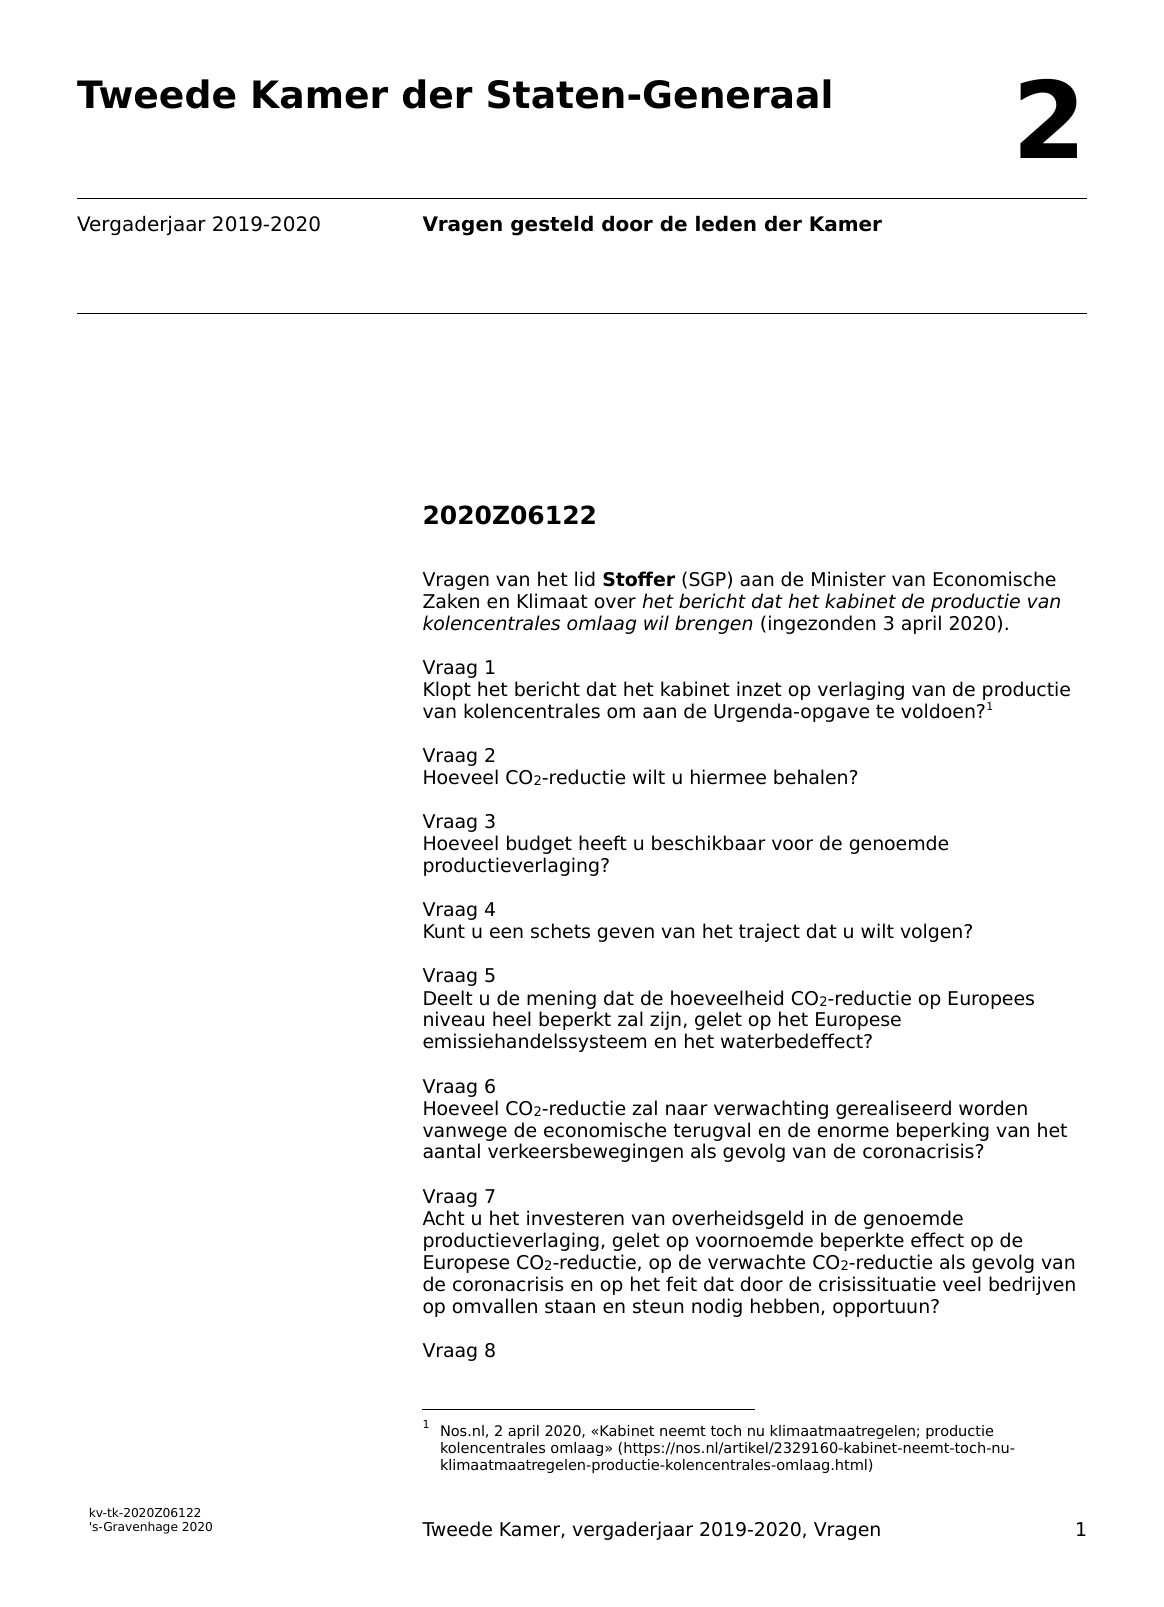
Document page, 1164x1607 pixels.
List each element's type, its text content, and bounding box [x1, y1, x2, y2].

text Vraag 5 [422, 965, 1087, 987]
text Hoeveel CO2-reductie wilt u hiermee behalen? [422, 767, 1087, 789]
text Vraag 6 [422, 1076, 1087, 1097]
table_header Tweede Kamer der Staten-Generaal [77, 59, 886, 198]
text Nos.nl, 2 april 2020, «Kabinet neemt toch nu klimaatmaatregelen; productie kolencentrales omlaag» (https://nos.nl/artikel/2329160-kabinet-neemt-toch-nu-klimaatmaatregelen-productie-kolencentrales-omlaag.html) [422, 1418, 1087, 1474]
text Vraag 7 [422, 1186, 1087, 1208]
text Vraag 4 [422, 899, 1087, 921]
text Vraag 8 [422, 1340, 1087, 1362]
text Kunt u een schets geven van het traject dat u wilt volgen? [422, 921, 1087, 943]
text kv-tk-2020Z06122 [88, 1506, 323, 1520]
text Vraag 1 [422, 657, 1087, 679]
table_cell Vragen gesteld door de leden der Kamer [422, 199, 1087, 313]
table_header 2 [886, 59, 1087, 198]
table_cell Vergaderjaar 2019-2020 [77, 199, 422, 313]
text Deelt u de mening dat de hoeveelheid CO2-reductie op Europees niveau heel beperkt zal zijn, gelet op het Europese emissiehandelssysteem en het waterbedeffect? [422, 987, 1087, 1053]
text 's-Gravenhage 2020 [88, 1520, 323, 1534]
text 2020Z06122 [422, 501, 1087, 531]
text Vraag 3 [422, 811, 1087, 833]
text Vragen van het lid Stoffer (SGP) aan de Minister van Economische Zaken en Klimaat over het bericht dat het kabinet de productie van kolencentrales omlaag wil brengen (ingezonden 3 april 2020). [422, 569, 1087, 635]
text Hoeveel CO2-reductie zal naar verwachting gerealiseerd worden vanwege de economische terugval en de enorme beperking van het aantal verkeersbewegingen als gevolg van de coronacrisis? [422, 1097, 1087, 1163]
text Klopt het bericht dat het kabinet inzet op verlaging van de productie van kolencentrales om aan de Urgenda-opgave te voldoen? [422, 679, 1087, 723]
text Acht u het investeren van overheidsgeld in de genoemde productieverlaging, gelet op voornoemde beperkte effect op de Europese CO2-reductie, op de verwachte CO2-reductie als gevolg van de coronacrisis en op het feit dat door de crisissituatie veel bedrijven op omvallen staan en steun nodig hebben, opportuun? [422, 1208, 1087, 1317]
text Hoeveel budget heeft u beschikbaar voor de genoemde productieverlaging? [422, 833, 1087, 877]
text Vraag 2 [422, 745, 1087, 767]
